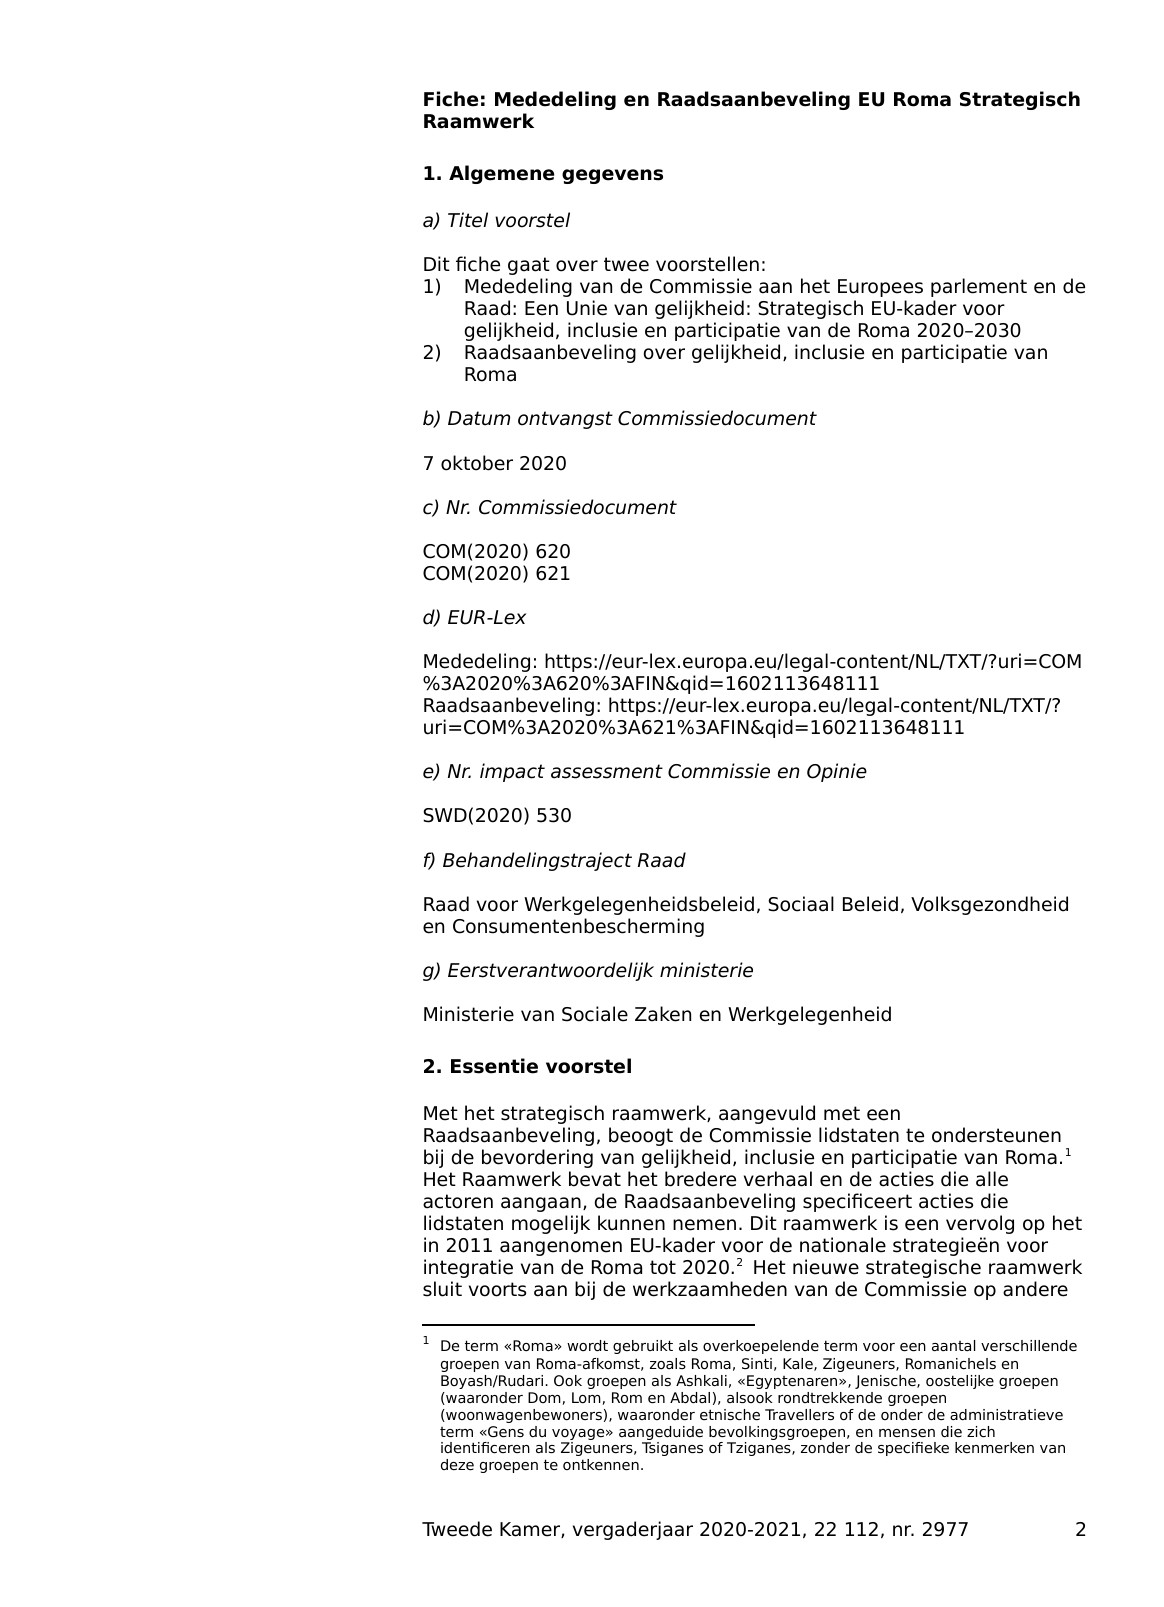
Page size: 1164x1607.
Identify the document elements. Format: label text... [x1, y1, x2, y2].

subtitle g) Eerstverantwoordelijk ministerie [422, 960, 1087, 982]
subtitle 1. Algemene gegevens [422, 163, 1087, 185]
text Met het strategisch raamwerk, aangevuld met een Raadsaanbeveling, beoogt de Commissie lidstaten te ondersteunen bij de bevordering van gelijkheid, inclusie en participatie van Roma. Het Raamwerk bevat het bredere verhaal en de acties die alle actoren aangaan, de Raadsaanbeveling specificeert acties die lidstaten mogelijk kunnen nemen. Dit raamwerk is een vervolg op het in 2011 aangenomen EU-kader voor de nationale strategieën voor integratie van de Roma tot 2020. Het nieuwe strategische raamwerk sluit voorts aan bij de werkzaamheden van de Commissie op andere [422, 1103, 1087, 1301]
subtitle a) Titel voorstel [422, 210, 1087, 232]
text COM(2020) 620 [422, 541, 1087, 563]
subtitle b) Datum ontvangst Commissiedocument [422, 408, 1087, 430]
text Raad voor Werkgelegenheidsbeleid, Sociaal Beleid, Volksgezondheid en Consumentenbescherming [422, 894, 1087, 938]
text Raadsaanbeveling: https://eur-lex.europa.eu/legal-content/NL/TXT/?uri=COM%3A2020%3A621%3AFIN&qid=1602113648111 [422, 695, 1087, 739]
text Mededeling: https://eur-lex.europa.eu/legal-content/NL/TXT/?uri=COM%3A2020%3A620%3AFIN&qid=1602113648111 [422, 651, 1087, 695]
text 2) Raadsaanbeveling over gelijkheid, inclusie en participatie van Roma [422, 342, 1087, 386]
text SWD(2020) 530 [422, 805, 1087, 827]
subtitle Fiche: Mededeling en Raadsaanbeveling EU Roma Strategisch Raamwerk [422, 89, 1087, 133]
subtitle c) Nr. Commissiedocument [422, 497, 1087, 518]
text De term «Roma» wordt gebruikt als overkoepelende term voor een aantal verschillende groepen van Roma-afkomst, zoals Roma, Sinti, Kale, Zigeuners, Romanichels en Boyash/Rudari. Ook groepen als Ashkali, «Egyptenaren», Jenische, oostelijke groepen (waaronder Dom, Lom, Rom en Abdal), alsook rondtrekkende groepen (woonwagenbewoners), waaronder etnische Travellers of de onder de administratieve term «Gens du voyage» aangeduide bevolkingsgroepen, en mensen die zich identificeren als Zigeuners, Tsiganes of Tziganes, zonder de specifieke kenmerken van deze groepen te ontkennen. [422, 1334, 1087, 1474]
text Dit fiche gaat over twee voorstellen: [422, 254, 1087, 276]
text 1) Mededeling van de Commissie aan het Europees parlement en de Raad: Een Unie van gelijkheid: Strategisch EU-kader voor gelijkheid, inclusie en participatie van de Roma 2020–2030 [422, 276, 1087, 342]
text COM(2020) 621 [422, 563, 1087, 585]
subtitle 2. Essentie voorstel [422, 1056, 1087, 1078]
subtitle d) EUR-Lex [422, 607, 1087, 629]
text Ministerie van Sociale Zaken en Werkgelegenheid [422, 1004, 1087, 1026]
subtitle e) Nr. impact assessment Commissie en Opinie [422, 761, 1087, 783]
text 7 oktober 2020 [422, 452, 1087, 474]
subtitle f) Behandelingstraject Raad [422, 849, 1087, 871]
